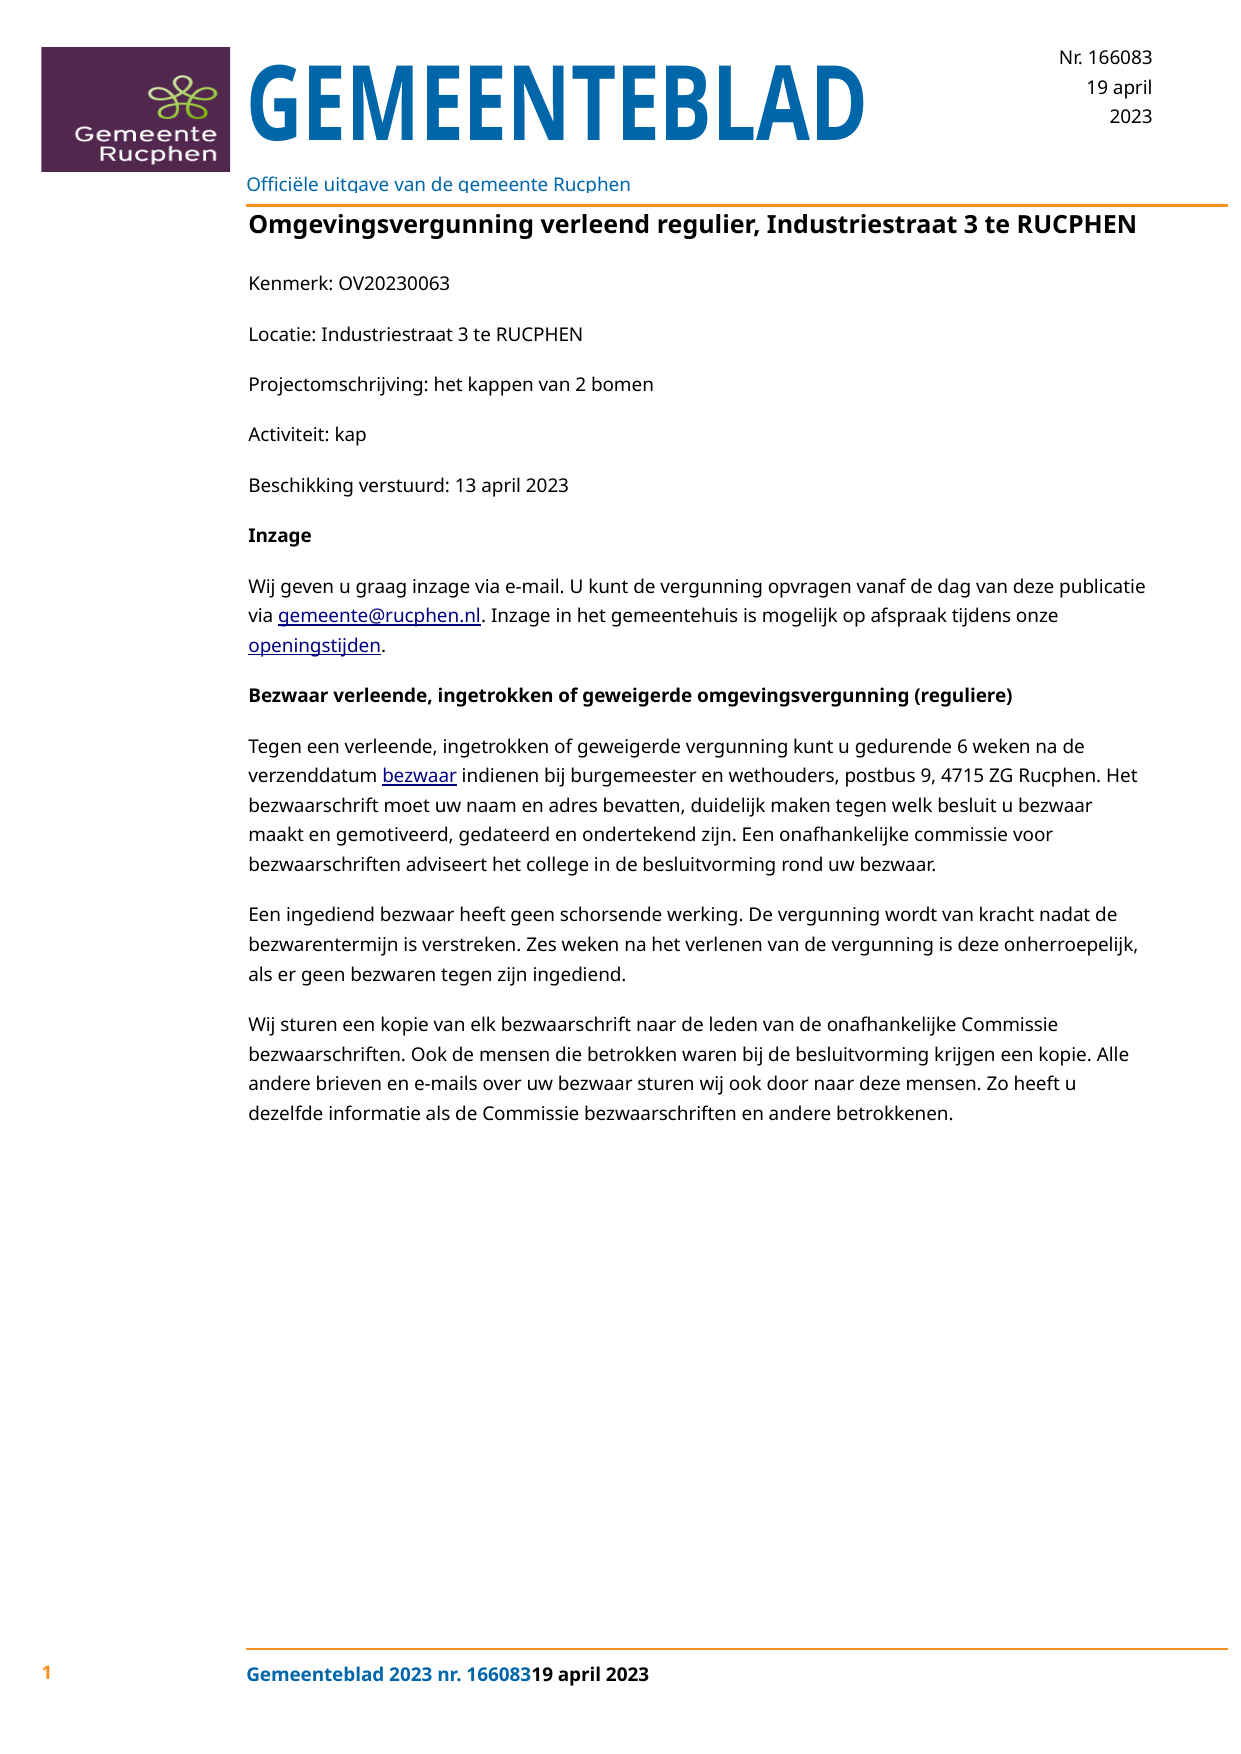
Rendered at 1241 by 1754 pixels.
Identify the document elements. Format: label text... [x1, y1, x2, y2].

text Tegen een verleende, ingetrokken of geweigerde vergunning kunt u gedurende 6 weken na de verzenddatum bezwaar indienen bij burgemeester en wethouders, postbus 9, 4715 ZG Rucphen. Het bezwaarschrift moet uw naam en adres bevatten, duidelijk maken tegen welk besluit u bezwaar maakt en gemotiveerd, gedateerd en ondertekend zijn. Een onafhankelijke commissie voor bezwaarschriften adviseert het college in de besluitvorming rond uw bezwaar. [248, 733, 1152, 877]
text Kenmerk: OV20230063 [248, 270, 1152, 296]
text Omgevingsvergunning verleend regulier, Industriestraat 3 te RUCPHEN [248, 207, 1152, 241]
text Projectomschrijving: het kappen van 2 bomen [248, 371, 1152, 397]
picture [41, 47, 231, 172]
text Wij geven u graag inzage via e-mail. U kunt de vergunning opvragen vanaf de dag van deze publicatie via gemeente@rucphen.nl. Inzage in het gemeentehuis is mogelijk op afspraak tijdens onze openingstijden. [248, 573, 1152, 658]
text Een ingediend bezwaar heeft geen schorsende werking. De vergunning wordt van kracht nadat de bezwarentermijn is verstreken. Zes weken na het verlenen van de vergunning is deze onherroepelijk, als er geen bezwaren tegen zijn ingediend. [248, 902, 1152, 986]
text Wij sturen een kopie van elk bezwaarschrift naar de leden van de onafhankelijke Commissie bezwaarschriften. Ook de mensen die betrokken waren bij de besluitvorming krijgen een kopie. Alle andere brieven en e-mails over uw bezwaar sturen wij ook door naar deze mensen. Zo heeft u dezelfde informatie als de Commissie bezwaarschriften en andere betrokkenen. [248, 1011, 1152, 1126]
text Activiteit: kap [248, 422, 1152, 447]
text Inzage [248, 522, 1152, 548]
text Beschikking verstuurd: 13 april 2023 [248, 472, 1152, 498]
text Locatie: Industriestraat 3 te RUCPHEN [248, 321, 1152, 346]
text Bezwaar verleende, ingetrokken of geweigerde omgevingsvergunning (reguliere) [248, 682, 1152, 708]
